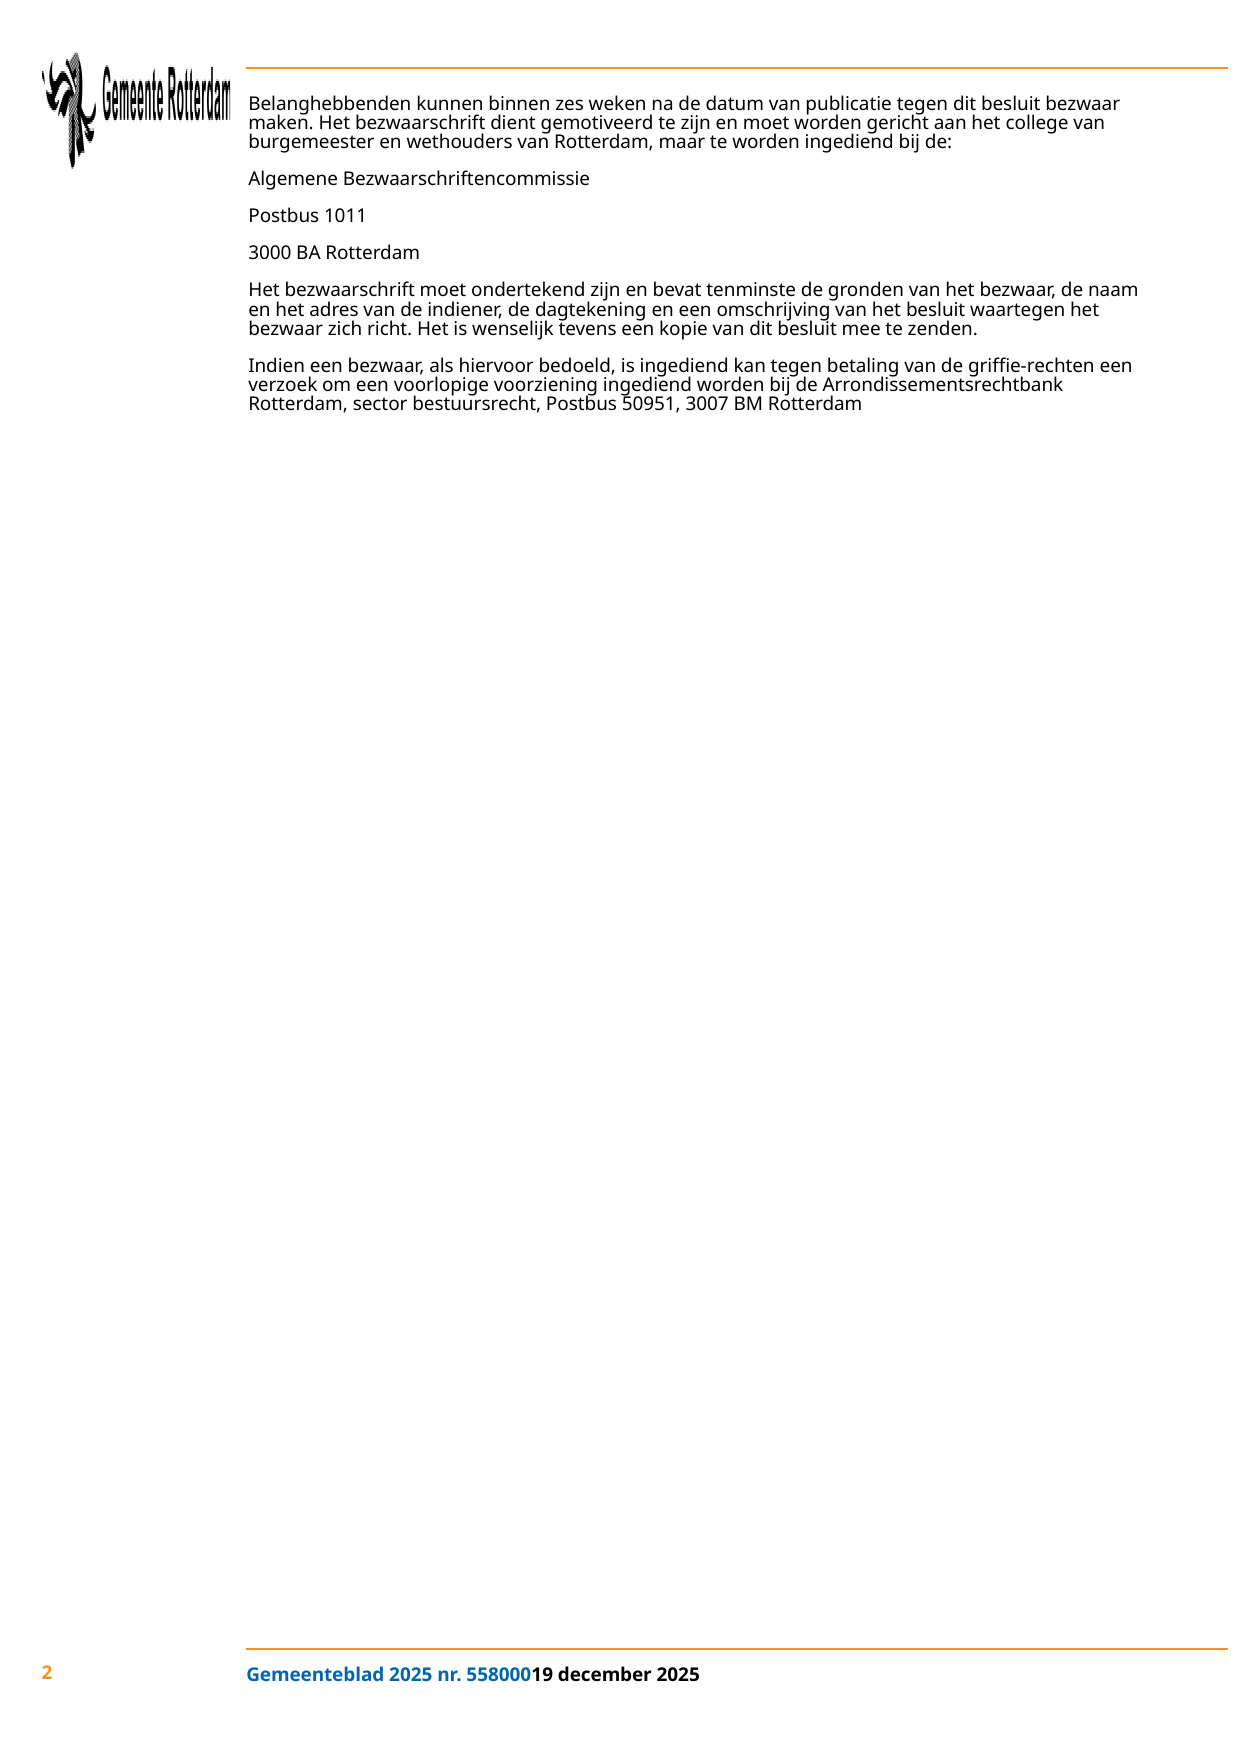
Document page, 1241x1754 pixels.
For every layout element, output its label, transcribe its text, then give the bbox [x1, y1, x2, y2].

picture [41, 47, 231, 172]
text Het bezwaarschrift moet ondertekend zijn en bevat tenminste de gronden van het bezwaar, de naam en het adres van de indiener, de dagtekening en een omschrijving van het besluit waartegen het bezwaar zich richt. Het is wenselijk tevens een kopie van dit besluit mee te zenden. [248, 281, 1152, 339]
text Postbus 1011 [248, 207, 1152, 227]
text 3000 BA Rotterdam [248, 244, 1152, 263]
text Algemene Bezwaarschriftencommissie [248, 170, 1152, 189]
text Indien een bezwaar, als hiervoor bedoeld, is ingediend kan tegen betaling van de griffie-rechten een verzoek om een voorlopige voorziening ingediend worden bij de Arrondissementsrechtbank Rotterdam, sector bestuursrecht, Postbus 50951, 3007 BM Rotterdam [248, 357, 1152, 414]
text Belanghebbenden kunnen binnen zes weken na de datum van publicatie tegen dit besluit bezwaar maken. Het bezwaarschrift dient gemotiveerd te zijn en moet worden gericht aan het college van burgemeester en wethouders van Rotterdam, maar te worden ingediend bij de: [248, 95, 1152, 153]
